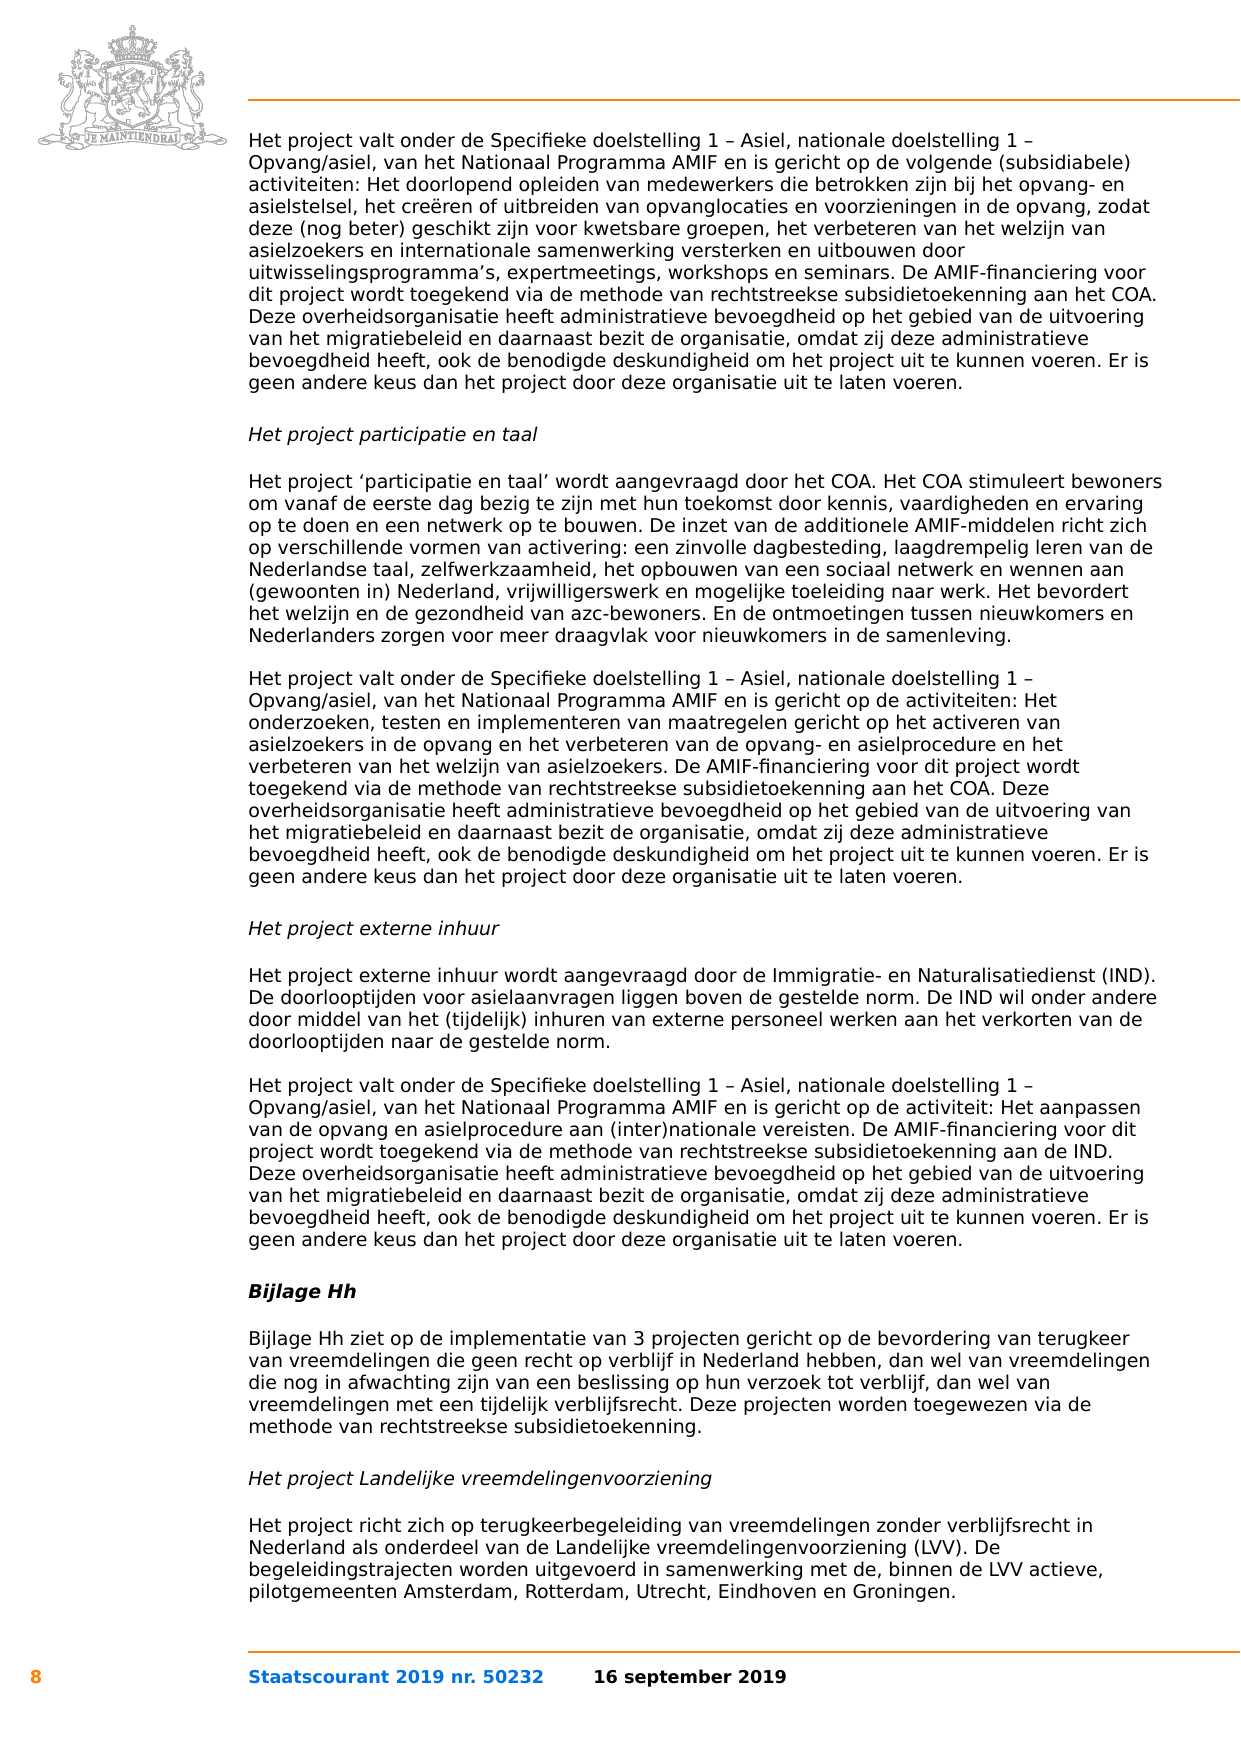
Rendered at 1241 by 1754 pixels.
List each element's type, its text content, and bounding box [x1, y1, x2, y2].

text Het project valt onder de Specifieke doelstelling 1 – Asiel, nationale doelstelling 1 – Opvang/asiel, van het Nationaal Programma AMIF en is gericht op de activiteiten: Het onderzoeken, testen en implementeren van maatregelen gericht op het activeren van asielzoekers in de opvang en het verbeteren van de opvang- en asielprocedure en het verbeteren van het welzijn van asielzoekers. De AMIF-financiering voor dit project wordt toegekend via de methode van rechtstreekse subsidietoekenning aan het COA. Deze overheidsorganisatie heeft administratieve bevoegdheid op het gebied van de uitvoering van het migratiebeleid en daarnaast bezit de organisatie, omdat zij deze administratieve bevoegdheid heeft, ook de benodigde deskundigheid om het project uit te kunnen voeren. Er is geen andere keus dan het project door deze organisatie uit te laten voeren. [248, 668, 1163, 888]
subtitle Het project Landelijke vreemdelingenvoorziening [248, 1468, 1163, 1489]
text Het project valt onder de Specifieke doelstelling 1 – Asiel, nationale doelstelling 1 – Opvang/asiel, van het Nationaal Programma AMIF en is gericht op de activiteit: Het aanpassen van de opvang en asielprocedure aan (inter)nationale vereisten. De AMIF-financiering voor dit project wordt toegekend via de methode van rechtstreekse subsidietoekenning aan de IND. Deze overheidsorganisatie heeft administratieve bevoegdheid op het gebied van de uitvoering van het migratiebeleid en daarnaast bezit de organisatie, omdat zij deze administratieve bevoegdheid heeft, ook de benodigde deskundigheid om het project uit te kunnen voeren. Er is geen andere keus dan het project door deze organisatie uit te laten voeren. [248, 1075, 1163, 1251]
text Het project ‘participatie en taal’ wordt aangevraagd door het COA. Het COA stimuleert bewoners om vanaf de eerste dag bezig te zijn met hun toekomst door kennis, vaardigheden en ervaring op te doen en een netwerk op te bouwen. De inzet van de additionele AMIF-middelen richt zich op verschillende vormen van activering: een zinvolle dagbesteding, laagdrempelig leren van de Nederlandse taal, zelfwerkzaamheid, het opbouwen van een sociaal netwerk en wennen aan (gewoonten in) Nederland, vrijwilligerswerk en mogelijke toeleiding naar werk. Het bevordert het welzijn en de gezondheid van azc-bewoners. En de ontmoetingen tussen nieuwkomers en Nederlanders zorgen voor meer draagvlak voor nieuwkomers in de samenleving. [248, 471, 1163, 646]
text Het project externe inhuur wordt aangevraagd door de Immigratie- en Naturalisatiedienst (IND). De doorlooptijden voor asielaanvragen liggen boven de gestelde norm. De IND wil onder andere door middel van het (tijdelijk) inhuren van externe personeel werken aan het verkorten van de doorlooptijden naar de gestelde norm. [248, 965, 1163, 1053]
text Bijlage Hh ziet op de implementatie van 3 projecten gericht op de bevordering van terugkeer van vreemdelingen die geen recht op verblijf in Nederland hebben, dan wel van vreemdelingen die nog in afwachting zijn van een beslissing op hun verzoek tot verblijf, dan wel van vreemdelingen met een tijdelijk verblijfsrecht. Deze projecten worden toegewezen via de methode van rechtstreekse subsidietoekenning. [248, 1328, 1163, 1438]
text Het project valt onder de Specifieke doelstelling 1 – Asiel, nationale doelstelling 1 – Opvang/asiel, van het Nationaal Programma AMIF en is gericht op de volgende (subsidiabele) activiteiten: Het doorlopend opleiden van medewerkers die betrokken zijn bij het opvang- en asielstelsel, het creëren of uitbreiden van opvanglocaties en voorzieningen in de opvang, zodat deze (nog beter) geschikt zijn voor kwetsbare groepen, het verbeteren van het welzijn van asielzoekers en internationale samenwerking versterken en uitbouwen door uitwisselingsprogramma’s, expertmeetings, workshops en seminars. De AMIF-financiering voor dit project wordt toegekend via de methode van rechtstreekse subsidietoekenning aan het COA. Deze overheidsorganisatie heeft administratieve bevoegdheid op het gebied van de uitvoering van het migratiebeleid en daarnaast bezit de organisatie, omdat zij deze administratieve bevoegdheid heeft, ook de benodigde deskundigheid om het project uit te kunnen voeren. Er is geen andere keus dan het project door deze organisatie uit te laten voeren. [248, 130, 1163, 394]
subtitle Bijlage Hh [248, 1281, 1163, 1303]
text Het project richt zich op terugkeerbegeleiding van vreemdelingen zonder verblijfsrecht in Nederland als onderdeel van de Landelijke vreemdelingenvoorziening (LVV). De begeleidingstrajecten worden uitgevoerd in samenwerking met de, binnen de LVV actieve, pilotgemeenten Amsterdam, Rotterdam, Utrecht, Eindhoven en Groningen. [248, 1514, 1163, 1602]
subtitle Het project participatie en taal [248, 424, 1163, 446]
subtitle Het project externe inhuur [248, 918, 1163, 940]
picture [38, 25, 227, 150]
